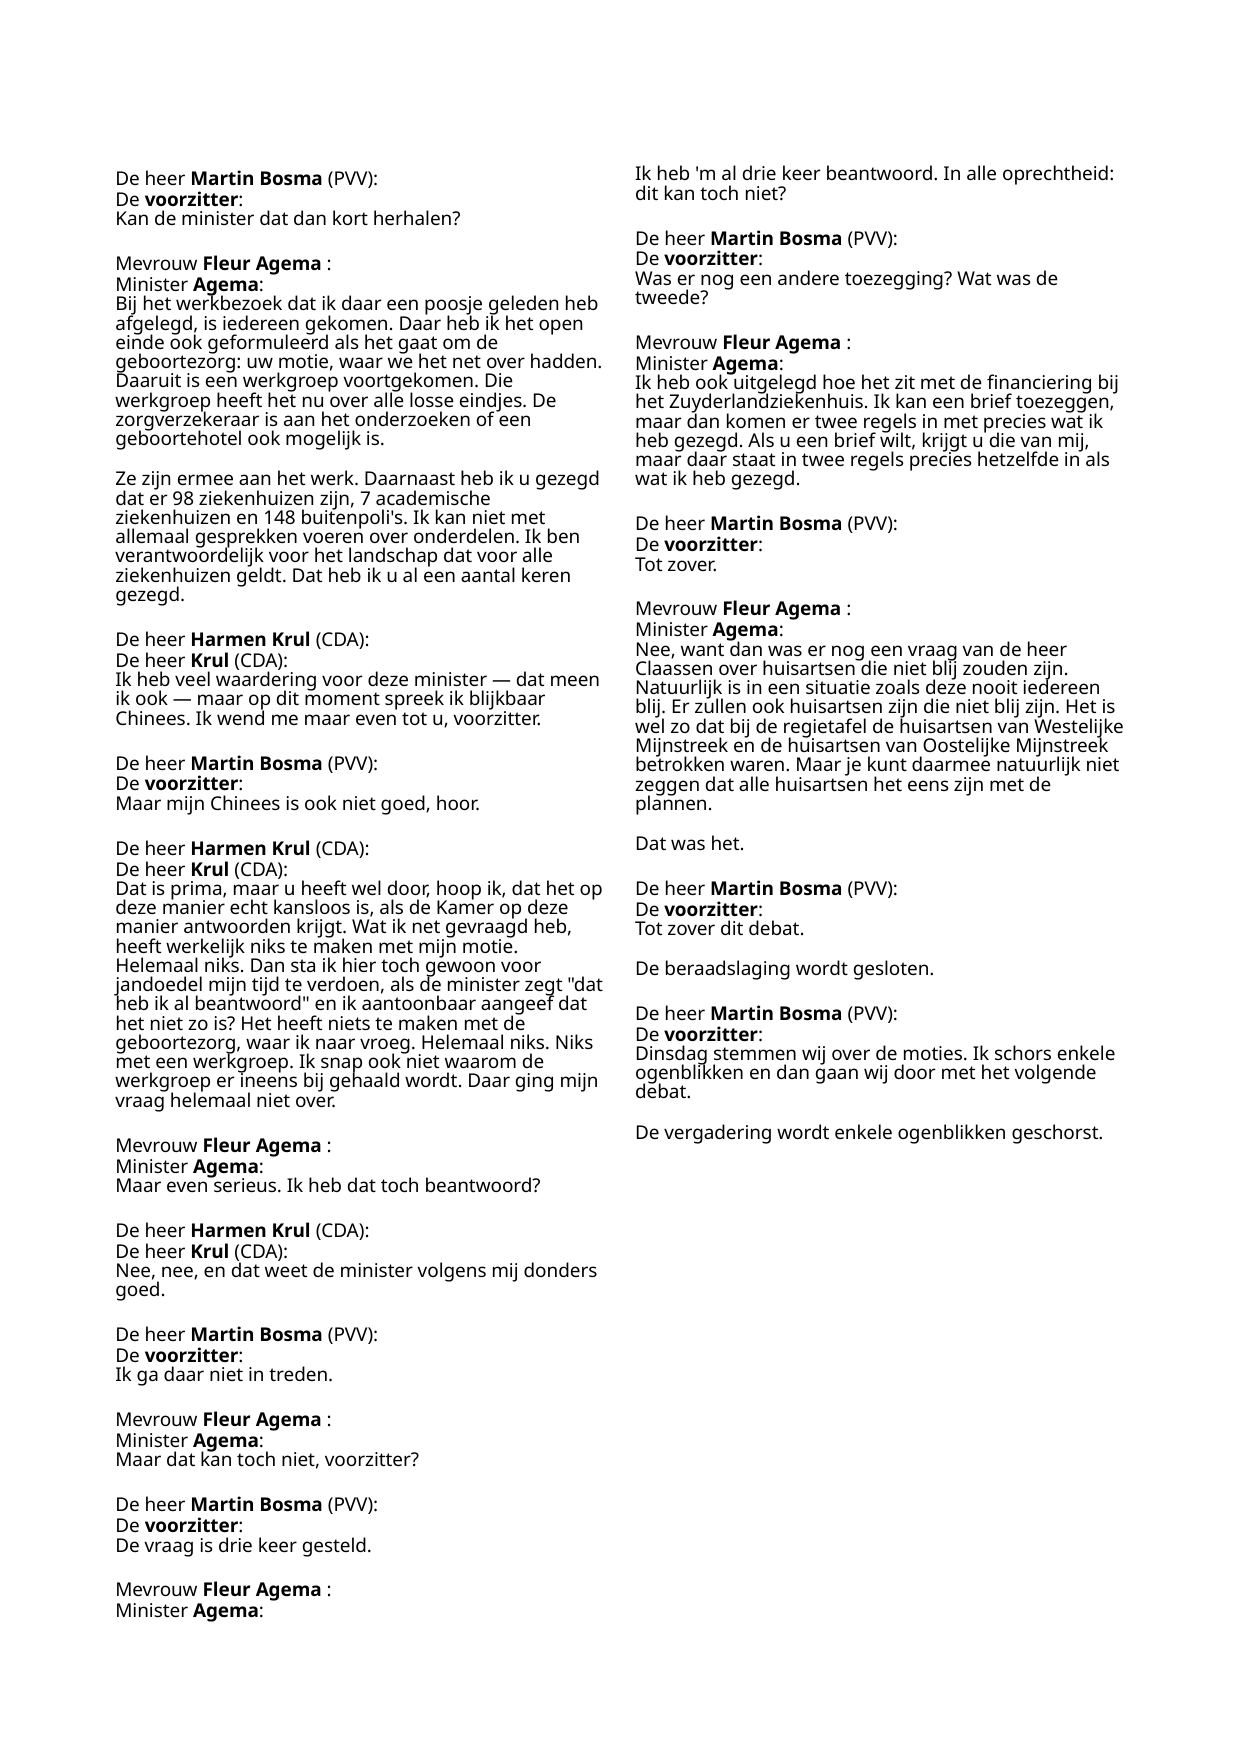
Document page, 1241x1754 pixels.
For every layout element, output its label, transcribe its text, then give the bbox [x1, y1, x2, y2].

text Minister Agema: [635, 355, 1125, 374]
text Bij het werkbezoek dat ik daar een poosje geleden heb afgelegd, is iedereen gekomen. Daar heb ik het open einde ook geformuleerd als het gaat om de geboortezorg: uw motie, waar we het net over hadden. Daaruit is een werkgroep voortgekomen. Die werkgroep heeft het nu over alle losse eindjes. De zorgverzekeraar is aan het onderzoeken of een geboortehotel ook mogelijk is. [115, 295, 605, 449]
text Mevrouw Fleur Agema : [115, 1406, 605, 1432]
text De heer Krul (CDA): [115, 1243, 605, 1262]
text De voorzitter: [635, 536, 1125, 556]
text De heer Martin Bosma (PVV): [115, 165, 605, 191]
text De heer Martin Bosma (PVV): [635, 1000, 1125, 1026]
text Kan de minister dat dan kort herhalen? [115, 210, 605, 229]
text De voorzitter: [115, 775, 605, 795]
text De voorzitter: [635, 901, 1125, 920]
text Minister Agema: [635, 621, 1125, 641]
text De voorzitter: [115, 1347, 605, 1366]
text Minister Agema: [115, 1158, 605, 1177]
text De heer Krul (CDA): [115, 861, 605, 880]
text Maar mijn Chinees is ook niet goed, hoor. [115, 795, 605, 814]
text De heer Harmen Krul (CDA): [115, 1217, 605, 1243]
text Maar even serieus. Ik heb dat toch beantwoord? [115, 1177, 605, 1196]
text Dinsdag stemmen wij over de moties. Ik schors enkele ogenblikken en dan gaan wij door met het volgende debat. [635, 1045, 1125, 1103]
text De voorzitter: [115, 1517, 605, 1537]
text De voorzitter: [635, 1026, 1125, 1045]
text Minister Agema: [115, 1432, 605, 1451]
text Mevrouw Fleur Agema : [635, 329, 1125, 355]
text Ze zijn ermee aan het werk. Daarnaast heb ik u gezegd dat er 98 ziekenhuizen zijn, 7 academische ziekenhuizen en 148 buitenpoli's. Ik kan niet met allemaal gesprekken voeren over onderdelen. Ik ben verantwoordelijk voor het landschap dat voor alle ziekenhuizen geldt. Dat heb ik u al een aantal keren gezegd. [115, 470, 605, 605]
text De heer Krul (CDA): [115, 652, 605, 671]
text De heer Harmen Krul (CDA): [115, 835, 605, 861]
text De beraadslaging wordt gesloten. [635, 960, 1125, 979]
text Ik heb 'm al drie keer beantwoord. In alle oprechtheid: dit kan toch niet? [635, 165, 1125, 204]
text Ik heb veel waardering voor deze minister — dat meen ik ook — maar op dit moment spreek ik blijkbaar Chinees. Ik wend me maar even tot u, voorzitter. [115, 671, 605, 729]
text Tot zover dit debat. [635, 920, 1125, 939]
text Minister Agema: [115, 1602, 605, 1622]
text De voorzitter: [115, 191, 605, 210]
text Mevrouw Fleur Agema : [115, 1132, 605, 1158]
text Ik ga daar niet in treden. [115, 1366, 605, 1386]
text Mevrouw Fleur Agema : [115, 1577, 605, 1602]
text De heer Martin Bosma (PVV): [115, 750, 605, 775]
text De heer Martin Bosma (PVV): [115, 1321, 605, 1347]
text Dat is prima, maar u heeft wel door, hoop ik, dat het op deze manier echt kansloos is, als de Kamer op deze manier antwoorden krijgt. Wat ik net gevraagd heb, heeft werkelijk niks te maken met mijn motie. Helemaal niks. Dan sta ik hier toch gewoon voor jandoedel mijn tijd te verdoen, als de minister zegt "dat heb ik al beantwoord" en ik aantoonbaar aangeef dat het niet zo is? Het heeft niets te maken met de geboortezorg, waar ik naar vroeg. Helemaal niks. Niks met een werkgroep. Ik snap ook niet waarom de werkgroep er ineens bij gehaald wordt. Daar ging mijn vraag helemaal niet over. [115, 880, 605, 1111]
text Mevrouw Fleur Agema : [635, 596, 1125, 621]
text Dat was het. [635, 835, 1125, 854]
text De heer Martin Bosma (PVV): [115, 1492, 605, 1517]
text De vraag is drie keer gesteld. [115, 1537, 605, 1556]
text De heer Martin Bosma (PVV): [635, 875, 1125, 901]
text Nee, nee, en dat weet de minister volgens mij donders goed. [115, 1262, 605, 1301]
text De heer Martin Bosma (PVV): [635, 225, 1125, 250]
text Nee, want dan was er nog een vraag van de heer Claassen over huisartsen die niet blij zouden zijn. Natuurlijk is in een situatie zoals deze nooit iedereen blij. Er zullen ook huisartsen zijn die niet blij zijn. Het is wel zo dat bij de regietafel de huisartsen van Westelijke Mijnstreek en de huisartsen van Oostelijke Mijnstreek betrokken waren. Maar je kunt daarmee natuurlijk niet zeggen dat alle huisartsen het eens zijn met de plannen. [635, 641, 1125, 814]
text De voorzitter: [635, 250, 1125, 270]
text De heer Harmen Krul (CDA): [115, 626, 605, 652]
text De heer Martin Bosma (PVV): [635, 511, 1125, 536]
text Tot zover. [635, 556, 1125, 575]
text De vergadering wordt enkele ogenblikken geschorst. [635, 1124, 1125, 1143]
text Maar dat kan toch niet, voorzitter? [115, 1451, 605, 1471]
text Was er nog een andere toezegging? Wat was de tweede? [635, 270, 1125, 308]
text Minister Agema: [115, 276, 605, 295]
text Ik heb ook uitgelegd hoe het zit met de financiering bij het Zuyderlandziekenhuis. Ik kan een brief toezeggen, maar dan komen er twee regels in met precies wat ik heb gezegd. Als u een brief wilt, krijgt u die van mij, maar daar staat in twee regels precies hetzelfde in als wat ik heb gezegd. [635, 374, 1125, 490]
text Mevrouw Fleur Agema : [115, 250, 605, 276]
